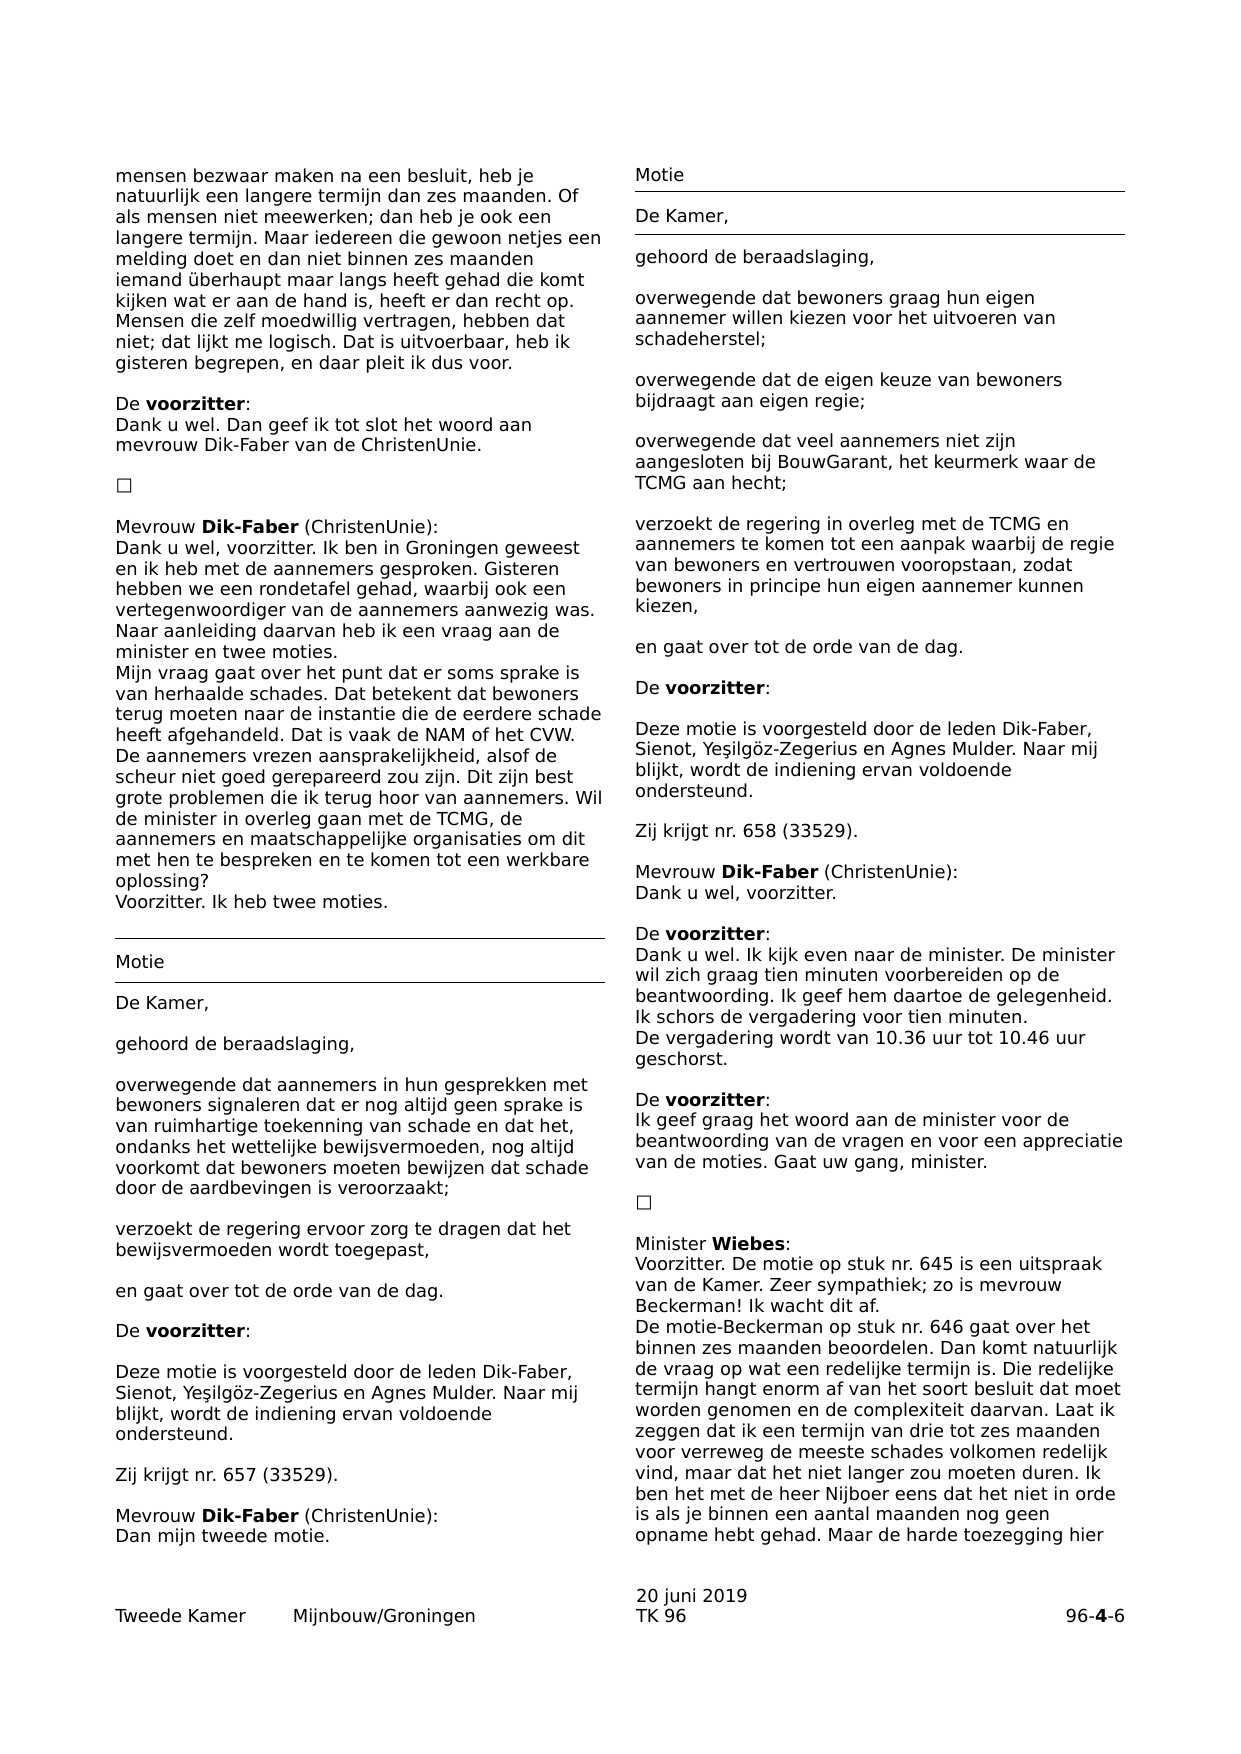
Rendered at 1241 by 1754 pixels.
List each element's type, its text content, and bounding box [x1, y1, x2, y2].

text De vergadering wordt van 10.36 uur tot 10.46 uur geschorst. [635, 1028, 1125, 1069]
text Mijn vraag gaat over het punt dat er soms sprake is van herhaalde schades. Dat betekent dat bewoners terug moeten naar de instantie die de eerdere schade heeft afgehandeld. Dat is vaak de NAM of het CVW. De aannemers vrezen aansprakelijkheid, alsof de scheur niet goed gerepareerd zou zijn. Dit zijn best grote problemen die ik terug hoor van aannemers. Wil de minister in overleg gaan met de TCMG, de aannemers en maatschappelijke organisaties om dit met hen te bespreken en te komen tot een werkbare oplossing? [115, 662, 605, 892]
text Deze motie is voorgesteld door de leden Dik-Faber, Sienot, Yeşilgöz-Zegerius en Agnes Mulder. Naar mij blijkt, wordt de indiening ervan voldoende ondersteund. [635, 718, 1125, 801]
text overwegende dat bewoners graag hun eigen aannemer willen kiezen voor het uitvoeren van schadeherstel; [635, 287, 1125, 350]
text De voorzitter: [635, 924, 1125, 944]
text en gaat over tot de orde van de dag. [115, 1280, 605, 1301]
text Voorzitter. Ik heb twee moties. [115, 892, 605, 912]
text Dank u wel, voorzitter. Ik ben in Groningen geweest en ik heb met de aannemers gesproken. Gisteren hebben we een rondetafel gehad, waarbij ook een vertegenwoordiger van de aannemers aanwezig was. Naar aanleiding daarvan heb ik een vraag aan de minister en twee moties. [115, 537, 605, 662]
text De Kamer, [115, 993, 605, 1014]
text en gaat over tot de orde van de dag. [635, 637, 1125, 658]
text verzoekt de regering in overleg met de TCMG en aannemers te komen tot een aanpak waarbij de regie van bewoners en vertrouwen vooropstaan, zodat bewoners in principe hun eigen aannemer kunnen kiezen, [635, 513, 1125, 617]
text ⬜ [635, 1193, 1125, 1213]
text overwegende dat veel aannemers niet zijn aangesloten bij BouwGarant, het keurmerk waar de TCMG aan hecht; [635, 431, 1125, 493]
text Minister Wiebes: [635, 1233, 1125, 1254]
text Mevrouw Dik-Faber (ChristenUnie): [635, 862, 1125, 883]
text Dan mijn tweede motie. [115, 1526, 605, 1547]
text De voorzitter: [635, 1089, 1125, 1110]
text overwegende dat de eigen keuze van bewoners bijdraagt aan eigen regie; [635, 370, 1125, 411]
text De voorzitter: [635, 678, 1125, 698]
text Mevrouw Dik-Faber (ChristenUnie): [115, 517, 605, 537]
text Motie [635, 165, 1125, 186]
text Dank u wel. Dan geef ik tot slot het woord aan mevrouw Dik-Faber van de ChristenUnie. [115, 414, 605, 456]
text De voorzitter: [115, 394, 605, 414]
text Ik geef graag het woord aan de minister voor de beantwoording van de vragen en voor een appreciatie van de moties. Gaat uw gang, minister. [635, 1110, 1125, 1173]
text De voorzitter: [115, 1321, 605, 1342]
text mensen bezwaar maken na een besluit, heb je natuurlijk een langere termijn dan zes maanden. Of als mensen niet meewerken; dan heb je ook een langere termijn. Maar iedereen die gewoon netjes een melding doet en dan niet binnen zes maanden iemand überhaupt maar langs heeft gehad die komt kijken wat er aan de hand is, heeft er dan recht op. Mensen die zelf moedwillig vertragen, hebben dat niet; dat lijkt me logisch. Dat is uitvoerbaar, heb ik gisteren begrepen, en daar pleit ik dus voor. [115, 165, 605, 374]
text gehoord de beraadslaging, [115, 1034, 605, 1054]
text De motie-Beckerman op stuk nr. 646 gaat over het binnen zes maanden beoordelen. Dan komt natuurlijk de vraag op wat een redelijke termijn is. Die redelijke termijn hangt enorm af van het soort besluit dat moet worden genomen en de complexiteit daarvan. Laat ik zeggen dat ik een termijn van drie tot zes maanden voor verreweg de meeste schades volkomen redelijk vind, maar dat het niet langer zou moeten duren. Ik ben het met de heer Nijboer eens dat het niet in orde is als je binnen een aantal maanden nog geen opname hebt gehad. Maar de harde toezegging hier [635, 1317, 1125, 1546]
text gehoord de beraadslaging, [635, 247, 1125, 267]
text overwegende dat aannemers in hun gesprekken met bewoners signaleren dat er nog altijd geen sprake is van ruimhartige toekenning van schade en dat het, ondanks het wettelijke bewijsvermoeden, nog altijd voorkomt dat bewoners moeten bewijzen dat schade door de aardbevingen is veroorzaakt; [115, 1074, 605, 1199]
text Motie [115, 952, 605, 973]
text Dank u wel, voorzitter. [635, 883, 1125, 904]
text Deze motie is voorgesteld door de leden Dik-Faber, Sienot, Yeşilgöz-Zegerius en Agnes Mulder. Naar mij blijkt, wordt de indiening ervan voldoende ondersteund. [115, 1362, 605, 1445]
text Mevrouw Dik-Faber (ChristenUnie): [115, 1506, 605, 1526]
text Dank u wel. Ik kijk even naar de minister. De minister wil zich graag tien minuten voorbereiden op de beantwoording. Ik geef hem daartoe de gelegenheid. Ik schors de vergadering voor tien minuten. [635, 944, 1125, 1028]
text Zij krijgt nr. 657 (33529). [115, 1465, 605, 1486]
text verzoekt de regering ervoor zorg te dragen dat het bewijsvermoeden wordt toegepast, [115, 1219, 605, 1260]
text ⬜ [115, 476, 605, 497]
text Voorzitter. De motie op stuk nr. 645 is een uitspraak van de Kamer. Zeer sympathiek; zo is mevrouw Beckerman! Ik wacht dit af. [635, 1254, 1125, 1317]
text De Kamer, [635, 206, 1125, 227]
text Zij krijgt nr. 658 (33529). [635, 821, 1125, 842]
